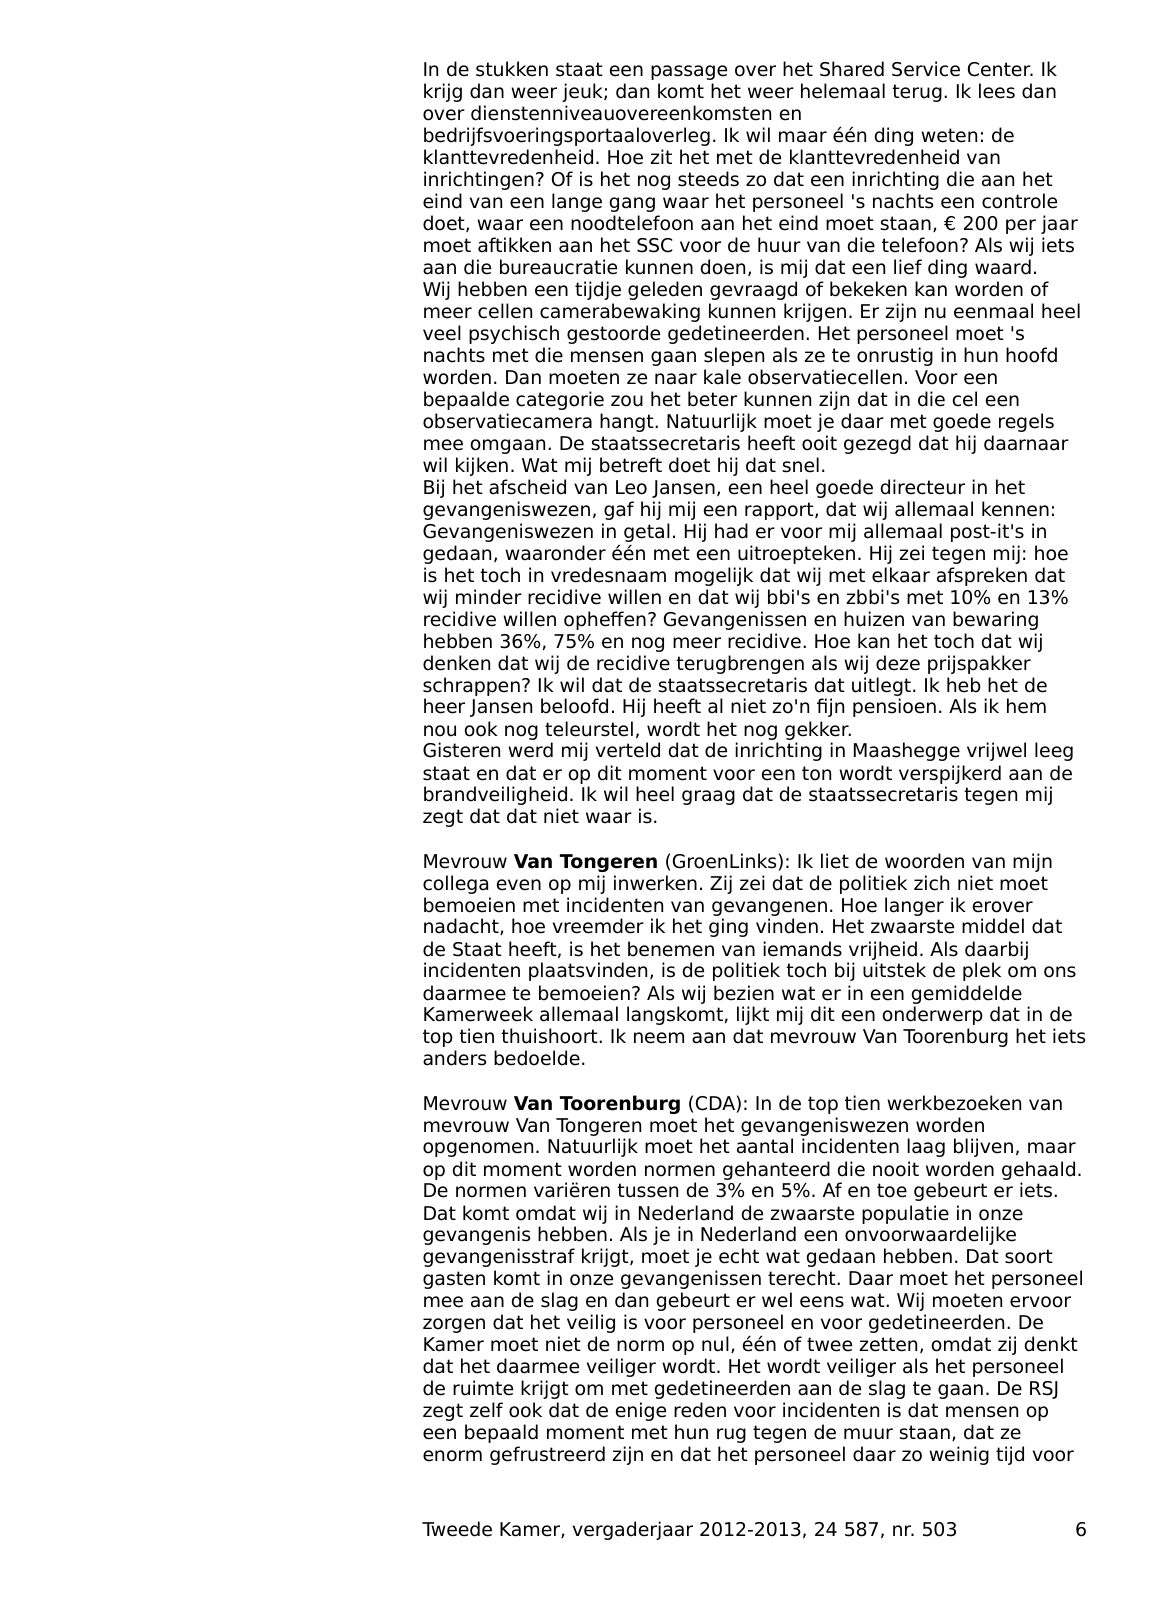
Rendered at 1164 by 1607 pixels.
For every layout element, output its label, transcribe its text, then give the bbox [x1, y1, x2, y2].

text In de stukken staat een passage over het Shared Service Center. Ik krijg dan weer jeuk; dan komt het weer helemaal terug. Ik lees dan over dienstenniveauovereenkomsten en bedrijfsvoeringsportaaloverleg. Ik wil maar één ding weten: de klanttevredenheid. Hoe zit het met de klanttevredenheid van inrichtingen? Of is het nog steeds zo dat een inrichting die aan het eind van een lange gang waar het personeel 's nachts een controle doet, waar een noodtelefoon aan het eind moet staan, € 200 per jaar moet aftikken aan het SSC voor de huur van die telefoon? Als wij iets aan die bureaucratie kunnen doen, is mij dat een lief ding waard. [422, 59, 1087, 279]
text Mevrouw Van Tongeren (GroenLinks): Ik liet de woorden van mijn collega even op mij inwerken. Zij zei dat de politiek zich niet moet bemoeien met incidenten van gevangenen. Hoe langer ik erover nadacht, hoe vreemder ik het ging vinden. Het zwaarste middel dat de Staat heeft, is het benemen van iemands vrijheid. Als daarbij incidenten plaatsvinden, is de politiek toch bij uitstek de plek om ons daarmee te bemoeien? Als wij bezien wat er in een gemiddelde Kamerweek allemaal langskomt, lijkt mij dit een onderwerp dat in de top tien thuishoort. Ik neem aan dat mevrouw Van Toorenburg het iets anders bedoelde. [422, 851, 1087, 1070]
text Mevrouw Van Toorenburg (CDA): In de top tien werkbezoeken van mevrouw Van Tongeren moet het gevangeniswezen worden opgenomen. Natuurlijk moet het aantal incidenten laag blijven, maar op dit moment worden normen gehanteerd die nooit worden gehaald. De normen variëren tussen de 3% en 5%. Af en toe gebeurt er iets. Dat komt omdat wij in Nederland de zwaarste populatie in onze gevangenis hebben. Als je in Nederland een onvoorwaardelijke gevangenisstraf krijgt, moet je echt wat gedaan hebben. Dat soort gasten komt in onze gevangenissen terecht. Daar moet het personeel mee aan de slag en dan gebeurt er wel eens wat. Wij moeten ervoor zorgen dat het veilig is voor personeel en voor gedetineerden. De Kamer moet niet de norm op nul, één of twee zetten, omdat zij denkt dat het daarmee veiliger wordt. Het wordt veiliger als het personeel de ruimte krijgt om met gedetineerden aan de slag te gaan. De RSJ zegt zelf ook dat de enige reden voor incidenten is dat mensen op een bepaald moment met hun rug tegen de muur staan, dat ze enorm gefrustreerd zijn en dat het personeel daar zo weinig tijd voor [422, 1092, 1087, 1466]
text Bij het afscheid van Leo Jansen, een heel goede directeur in het gevangeniswezen, gaf hij mij een rapport, dat wij allemaal kennen: Gevangeniswezen in getal. Hij had er voor mij allemaal post-it's in gedaan, waaronder één met een uitroepteken. Hij zei tegen mij: hoe is het toch in vredesnaam mogelijk dat wij met elkaar afspreken dat wij minder recidive willen en dat wij bbi's en zbbi's met 10% en 13% recidive willen opheffen? Gevangenissen en huizen van bewaring hebben 36%, 75% en nog meer recidive. Hoe kan het toch dat wij denken dat wij de recidive terugbrengen als wij deze prijspakker schrappen? Ik wil dat de staatssecretaris dat uitlegt. Ik heb het de heer Jansen beloofd. Hij heeft al niet zo'n fijn pensioen. Als ik hem nou ook nog teleurstel, wordt het nog gekker. [422, 477, 1087, 740]
text Wij hebben een tijdje geleden gevraagd of bekeken kan worden of meer cellen camerabewaking kunnen krijgen. Er zijn nu eenmaal heel veel psychisch gestoorde gedetineerden. Het personeel moet 's nachts met die mensen gaan slepen als ze te onrustig in hun hoofd worden. Dan moeten ze naar kale observatiecellen. Voor een bepaalde categorie zou het beter kunnen zijn dat in die cel een observatiecamera hangt. Natuurlijk moet je daar met goede regels mee omgaan. De staatssecretaris heeft ooit gezegd dat hij daarnaar wil kijken. Wat mij betreft doet hij dat snel. [422, 279, 1087, 477]
text Gisteren werd mij verteld dat de inrichting in Maashegge vrijwel leeg staat en dat er op dit moment voor een ton wordt verspijkerd aan de brandveiligheid. Ik wil heel graag dat de staatssecretaris tegen mij zegt dat dat niet waar is. [422, 740, 1087, 828]
